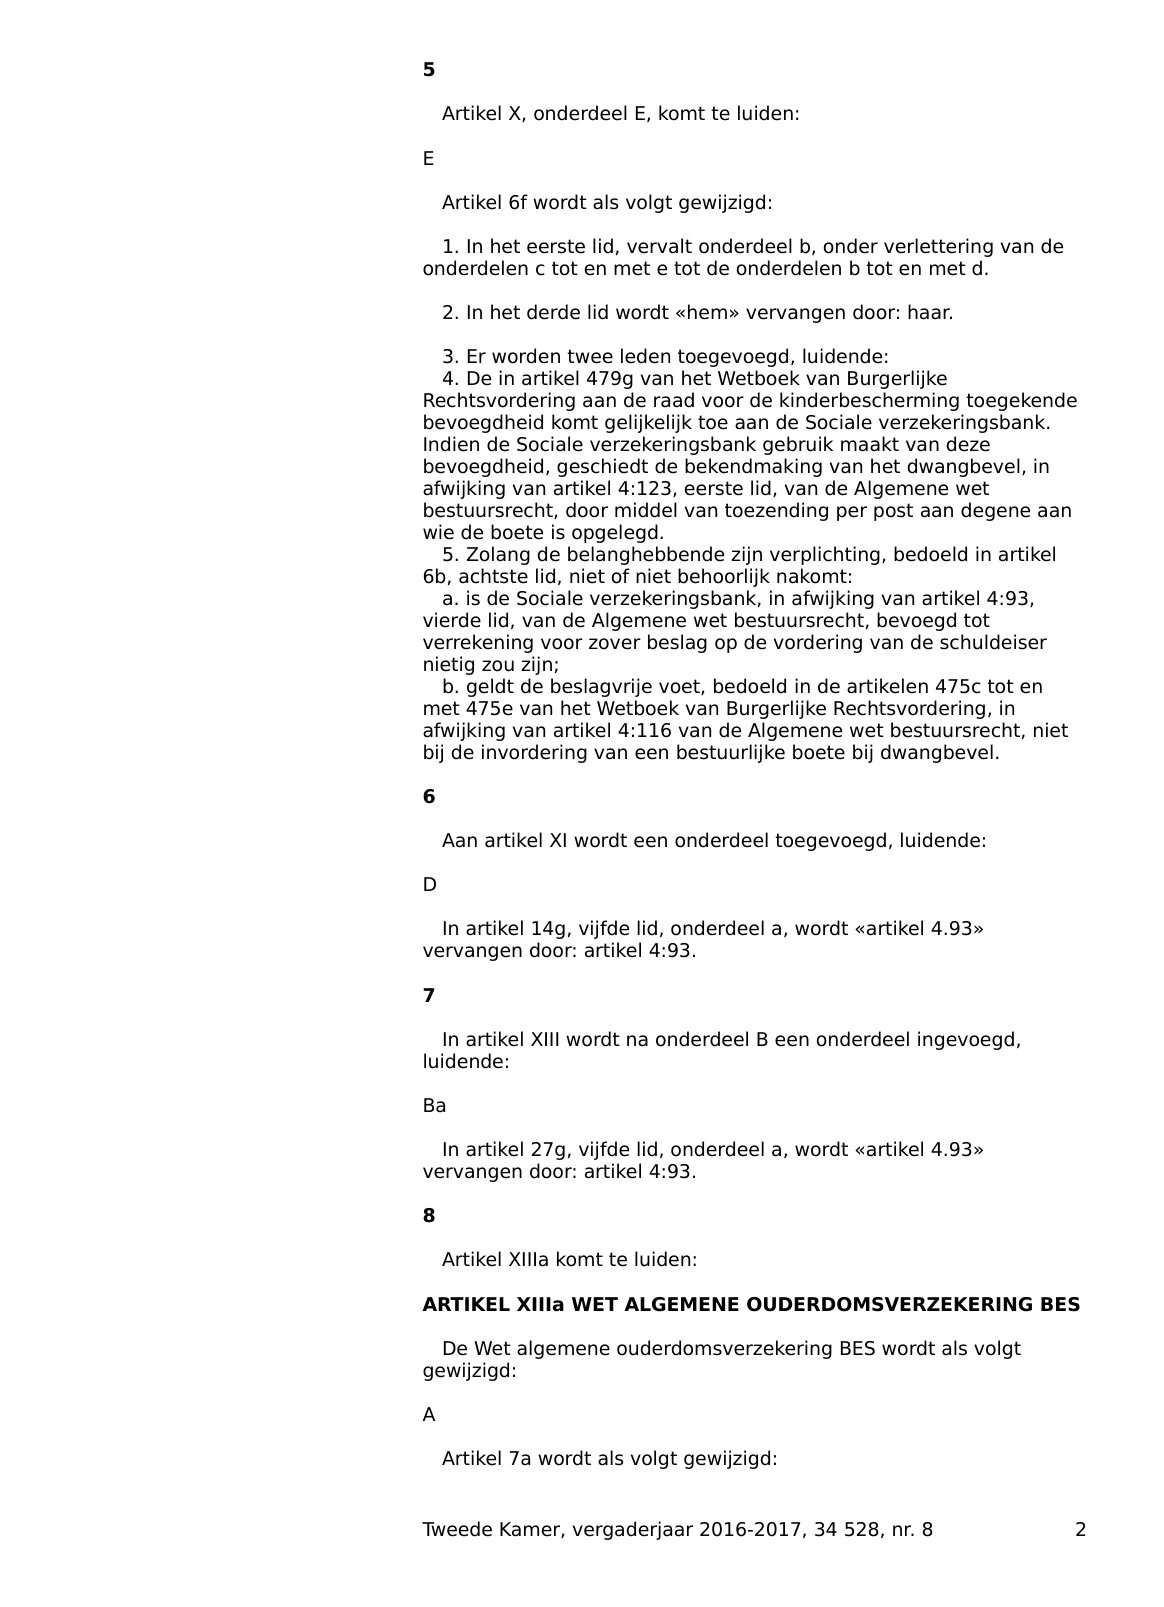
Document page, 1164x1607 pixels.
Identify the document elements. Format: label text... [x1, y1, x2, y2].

text 1. In het eerste lid, vervalt onderdeel b, onder verlettering van de onderdelen c tot en met e tot de onderdelen b tot en met d. [422, 236, 1087, 280]
text De Wet algemene ouderdomsverzekering BES wordt als volgt gewijzigd: [422, 1338, 1087, 1382]
text Artikel X, onderdeel E, komt te luiden: [422, 103, 1087, 125]
subtitle A [422, 1404, 1087, 1426]
text Artikel 6f wordt als volgt gewijzigd: [422, 192, 1087, 213]
text In artikel XIII wordt na onderdeel B een onderdeel ingevoegd, luidende: [422, 1029, 1087, 1073]
text 3. Er worden twee leden toegevoegd, luidende: [422, 346, 1087, 368]
text b. geldt de beslagvrije voet, bedoeld in de artikelen 475c tot en met 475e van het Wetboek van Burgerlijke Rechtsvordering, in afwijking van artikel 4:116 van de Algemene wet bestuursrecht, niet bij de invordering van een bestuurlijke boete bij dwangbevel. [422, 676, 1087, 764]
subtitle Ba [422, 1095, 1087, 1117]
subtitle 8 [422, 1205, 1087, 1227]
text a. is de Sociale verzekeringsbank, in afwijking van artikel 4:93, vierde lid, van de Algemene wet bestuursrecht, bevoegd tot verrekening voor zover beslag op de vordering van de schuldeiser nietig zou zijn; [422, 588, 1087, 676]
text Artikel XIIIa komt te luiden: [422, 1249, 1087, 1271]
subtitle ARTIKEL XIIIa WET ALGEMENE OUDERDOMSVERZEKERING BES [422, 1293, 1087, 1315]
subtitle 7 [422, 984, 1087, 1006]
subtitle E [422, 147, 1087, 169]
text In artikel 27g, vijfde lid, onderdeel a, wordt «artikel 4.93» vervangen door: artikel 4:93. [422, 1139, 1087, 1183]
subtitle D [422, 874, 1087, 896]
text 2. In het derde lid wordt «hem» vervangen door: haar. [422, 302, 1087, 324]
text In artikel 14g, vijfde lid, onderdeel a, wordt «artikel 4.93» vervangen door: artikel 4:93. [422, 918, 1087, 962]
text Aan artikel XI wordt een onderdeel toegevoegd, luidende: [422, 830, 1087, 852]
text 4. De in artikel 479g van het Wetboek van Burgerlijke Rechtsvordering aan de raad voor de kinderbescherming toegekende bevoegdheid komt gelijkelijk toe aan de Sociale verzekeringsbank. Indien de Sociale verzekeringsbank gebruik maakt van deze bevoegdheid, geschiedt de bekendmaking van het dwangbevel, in afwijking van artikel 4:123, eerste lid, van de Algemene wet bestuursrecht, door middel van toezending per post aan degene aan wie de boete is opgelegd. [422, 368, 1087, 544]
text 5. Zolang de belanghebbende zijn verplichting, bedoeld in artikel 6b, achtste lid, niet of niet behoorlijk nakomt: [422, 544, 1087, 588]
subtitle 5 [422, 59, 1087, 81]
subtitle 6 [422, 786, 1087, 808]
text Artikel 7a wordt als volgt gewijzigd: [422, 1448, 1087, 1470]
